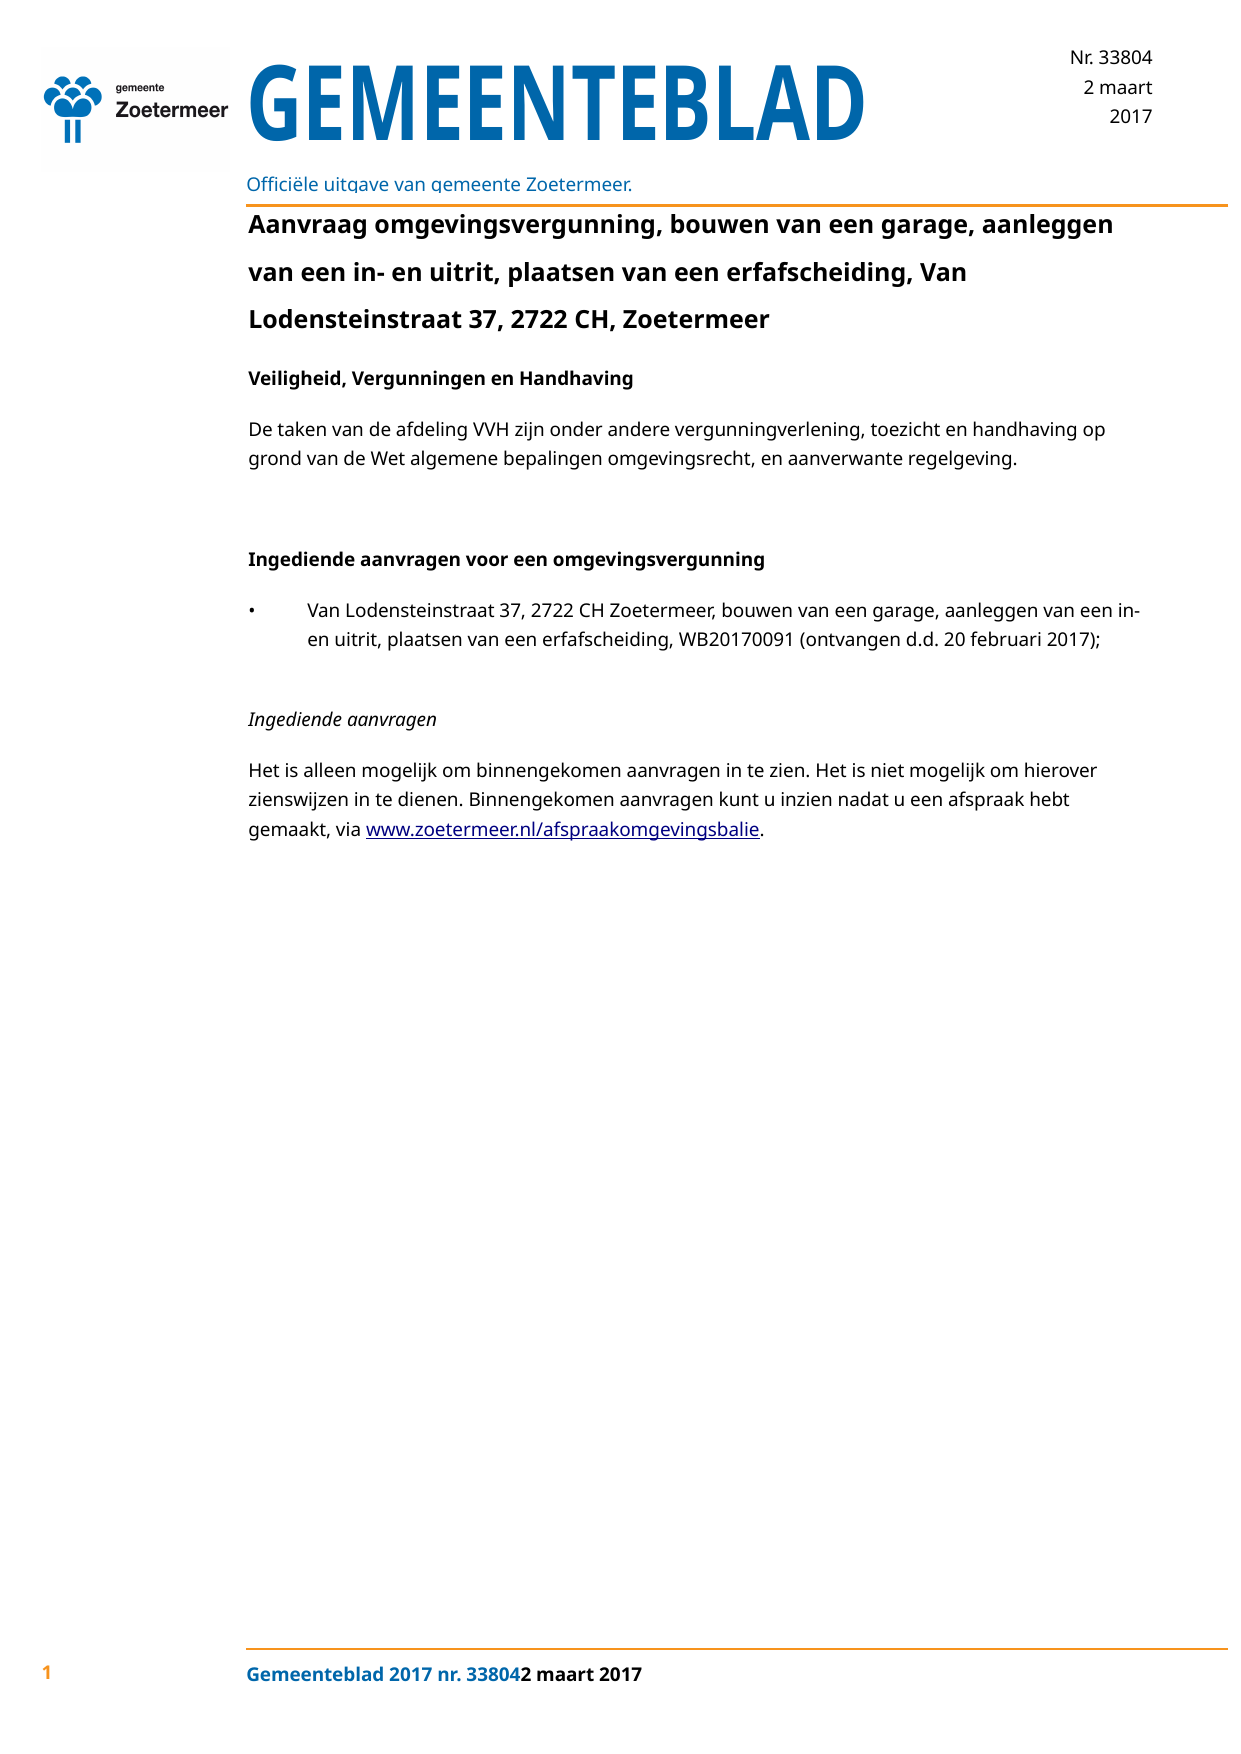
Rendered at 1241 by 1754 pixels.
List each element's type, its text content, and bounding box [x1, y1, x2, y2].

picture [41, 47, 231, 172]
text De taken van de afdeling VVH zijn onder andere vergunningverlening, toezicht en handhaving op grond van de Wet algemene bepalingen omgevingsrecht, en aanverwante regelgeving. [248, 416, 1152, 471]
text Ingediende aanvragen voor een omgevingsvergunning [248, 546, 1152, 572]
text Het is alleen mogelijk om binnengekomen aanvragen in te zien. Het is niet mogelijk om hierover zienswijzen in te dienen. Binnengekomen aanvragen kunt u inzien nadat u een afspraak hebt gemaakt, via www.zoetermeer.nl/afspraakomgevingsbalie. [248, 757, 1152, 842]
text Ingediende aanvragen [248, 706, 1152, 732]
text Veiligheid, Vergunningen en Handhaving [248, 366, 1152, 391]
text Aanvraag omgevingsvergunning, bouwen van een garage, aanleggen van een in- en uitrit, plaatsen van een erfafscheiding, Van Lodensteinstraat 37, 2722 CH, Zoetermeer [248, 207, 1152, 336]
list Van Lodensteinstraat 37, 2722 CH Zoetermeer, bouwen van een garage, aanleggen van een in- en uitrit, plaatsen van een erfafscheiding, WB20170091 (ontvangen d.d. 20 februari 2017); [248, 597, 1152, 652]
